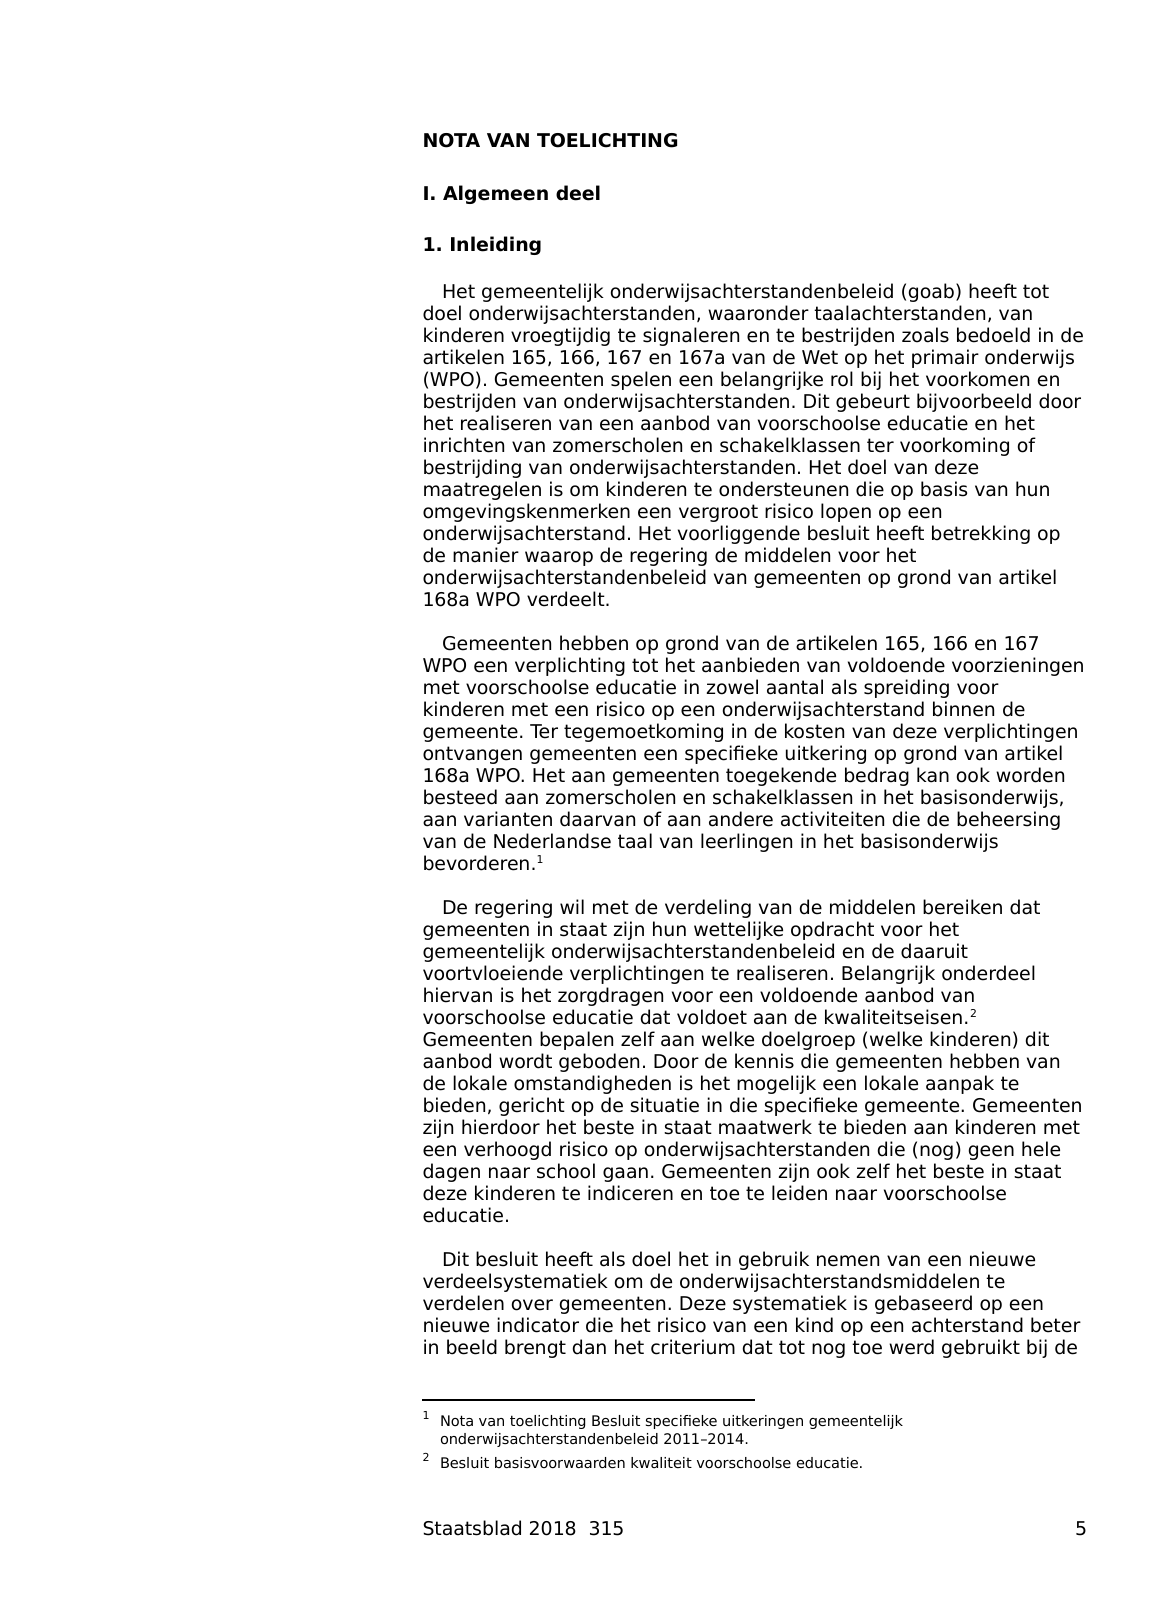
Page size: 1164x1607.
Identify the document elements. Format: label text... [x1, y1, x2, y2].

text Het gemeentelijk onderwijsachterstandenbeleid (goab) heeft tot doel onderwijsachterstanden, waaronder taalachterstanden, van kinderen vroegtijdig te signaleren en te bestrijden zoals bedoeld in de artikelen 165, 166, 167 en 167a van de Wet op het primair onderwijs (WPO). Gemeenten spelen een belangrijke rol bij het voorkomen en bestrijden van onderwijsachterstanden. Dit gebeurt bijvoorbeeld door het realiseren van een aanbod van voorschoolse educatie en het inrichten van zomerscholen en schakelklassen ter voorkoming of bestrijding van onderwijsachterstanden. Het doel van deze maatregelen is om kinderen te ondersteunen die op basis van hun omgevingskenmerken een vergroot risico lopen op een onderwijsachterstand. Het voorliggende besluit heeft betrekking op de manier waarop de regering de middelen voor het onderwijsachterstandenbeleid van gemeenten op grond van artikel 168a WPO verdeelt. [422, 281, 1087, 611]
text Nota van toelichting Besluit specifieke uitkeringen gemeentelijk onderwijsachterstandenbeleid 2011–2014. [422, 1409, 1087, 1448]
subtitle NOTA VAN TOELICHTING [422, 130, 1087, 152]
text Dit besluit heeft als doel het in gebruik nemen van een nieuwe verdeelsystematiek om de onderwijsachterstandsmiddelen te verdelen over gemeenten. Deze systematiek is gebaseerd op een nieuwe indicator die het risico van een kind op een achterstand beter in beeld brengt dan het criterium dat tot nog toe werd gebruikt bij de [422, 1249, 1087, 1359]
subtitle I. Algemeen deel [422, 182, 1087, 204]
text De regering wil met de verdeling van de middelen bereiken dat gemeenten in staat zijn hun wettelijke opdracht voor het gemeentelijk onderwijsachterstandenbeleid en de daaruit voortvloeiende verplichtingen te realiseren. Belangrijk onderdeel hiervan is het zorgdragen voor een voldoende aanbod van voorschoolse educatie dat voldoet aan de kwaliteitseisen. Gemeenten bepalen zelf aan welke doelgroep (welke kinderen) dit aanbod wordt geboden. Door de kennis die gemeenten hebben van de lokale omstandigheden is het mogelijk een lokale aanpak te bieden, gericht op de situatie in die specifieke gemeente. Gemeenten zijn hierdoor het beste in staat maatwerk te bieden aan kinderen met een verhoogd risico op onderwijsachterstanden die (nog) geen hele dagen naar school gaan. Gemeenten zijn ook zelf het beste in staat deze kinderen te indiceren en toe te leiden naar voorschoolse educatie. [422, 897, 1087, 1227]
text Besluit basisvoorwaarden kwaliteit voorschoolse educatie. [422, 1451, 1087, 1473]
subtitle 1. Inleiding [422, 234, 1087, 256]
text Gemeenten hebben op grond van de artikelen 165, 166 en 167 WPO een verplichting tot het aanbieden van voldoende voorzieningen met voorschoolse educatie in zowel aantal als spreiding voor kinderen met een risico op een onderwijsachterstand binnen de gemeente. Ter tegemoetkoming in de kosten van deze verplichtingen ontvangen gemeenten een specifieke uitkering op grond van artikel 168a WPO. Het aan gemeenten toegekende bedrag kan ook worden besteed aan zomerscholen en schakelklassen in het basisonderwijs, aan varianten daarvan of aan andere activiteiten die de beheersing van de Nederlandse taal van leerlingen in het basisonderwijs bevorderen. [422, 633, 1087, 875]
